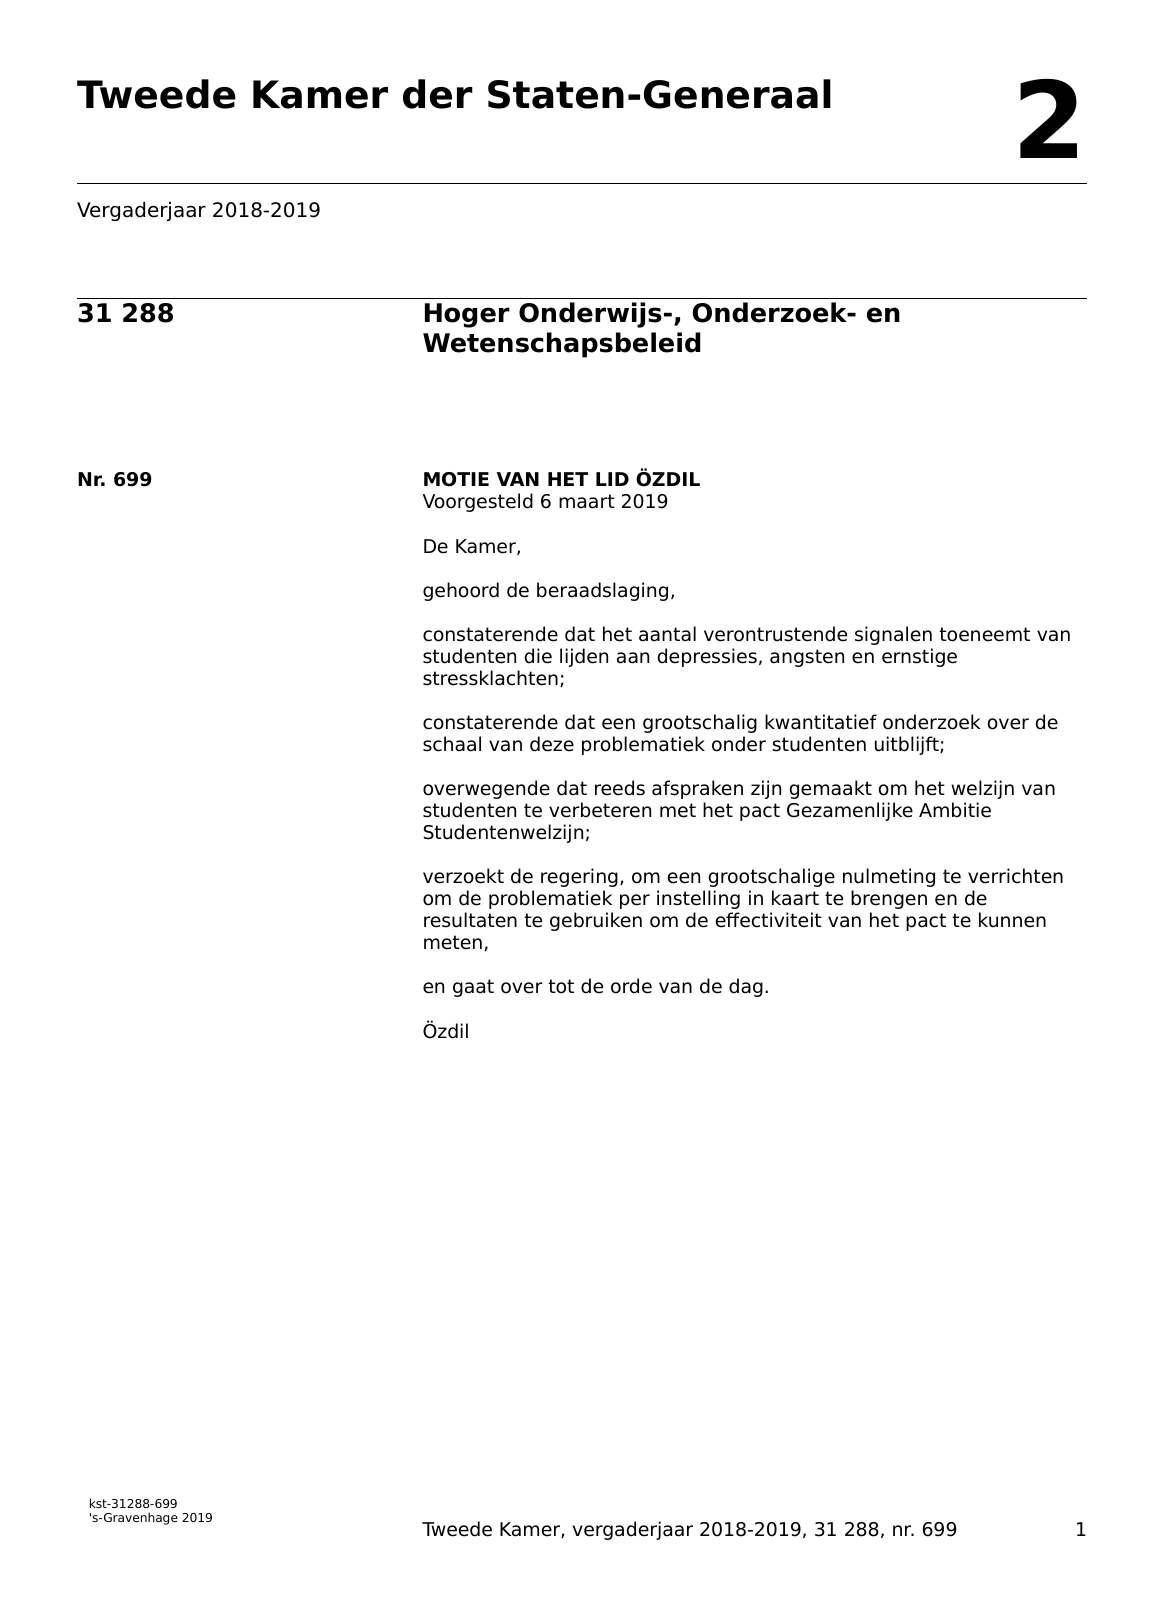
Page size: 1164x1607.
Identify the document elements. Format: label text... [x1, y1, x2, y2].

text constaterende dat een grootschalig kwantitatief onderzoek over de schaal van deze problematiek onder studenten uitblijft; [422, 712, 1087, 756]
text Özdil [422, 1021, 1087, 1042]
subtitle 31 288 Hoger Onderwijs-, Onderzoek- en Wetenschapsbeleid [77, 299, 1087, 358]
table_header Tweede Kamer der Staten-Generaal [77, 59, 886, 183]
table_cell Vergaderjaar 2018-2019 [77, 184, 1087, 298]
text en gaat over tot de orde van de dag. [422, 976, 1087, 998]
text gehoord de beraadslaging, [422, 580, 1087, 602]
text Voorgesteld 6 maart 2019 [422, 491, 1087, 513]
text De Kamer, [422, 536, 1087, 557]
subtitle Nr. 699 MOTIE VAN HET LID ÖZDIL [77, 469, 1087, 491]
text overwegende dat reeds afspraken zijn gemaakt om het welzijn van studenten te verbeteren met het pact Gezamenlijke Ambitie Studentenwelzijn; [422, 778, 1087, 844]
text constaterende dat het aantal verontrustende signalen toeneemt van studenten die lijden aan depressies, angsten en ernstige stressklachten; [422, 624, 1087, 690]
table_header 2 [886, 59, 1087, 183]
text verzoekt de regering, om een grootschalige nulmeting te verrichten om de problematiek per instelling in kaart te brengen en de resultaten te gebruiken om de effectiviteit van het pact te kunnen meten, [422, 866, 1087, 954]
text 's-Gravenhage 2019 [88, 1511, 323, 1525]
text kst-31288-699 [88, 1497, 323, 1511]
